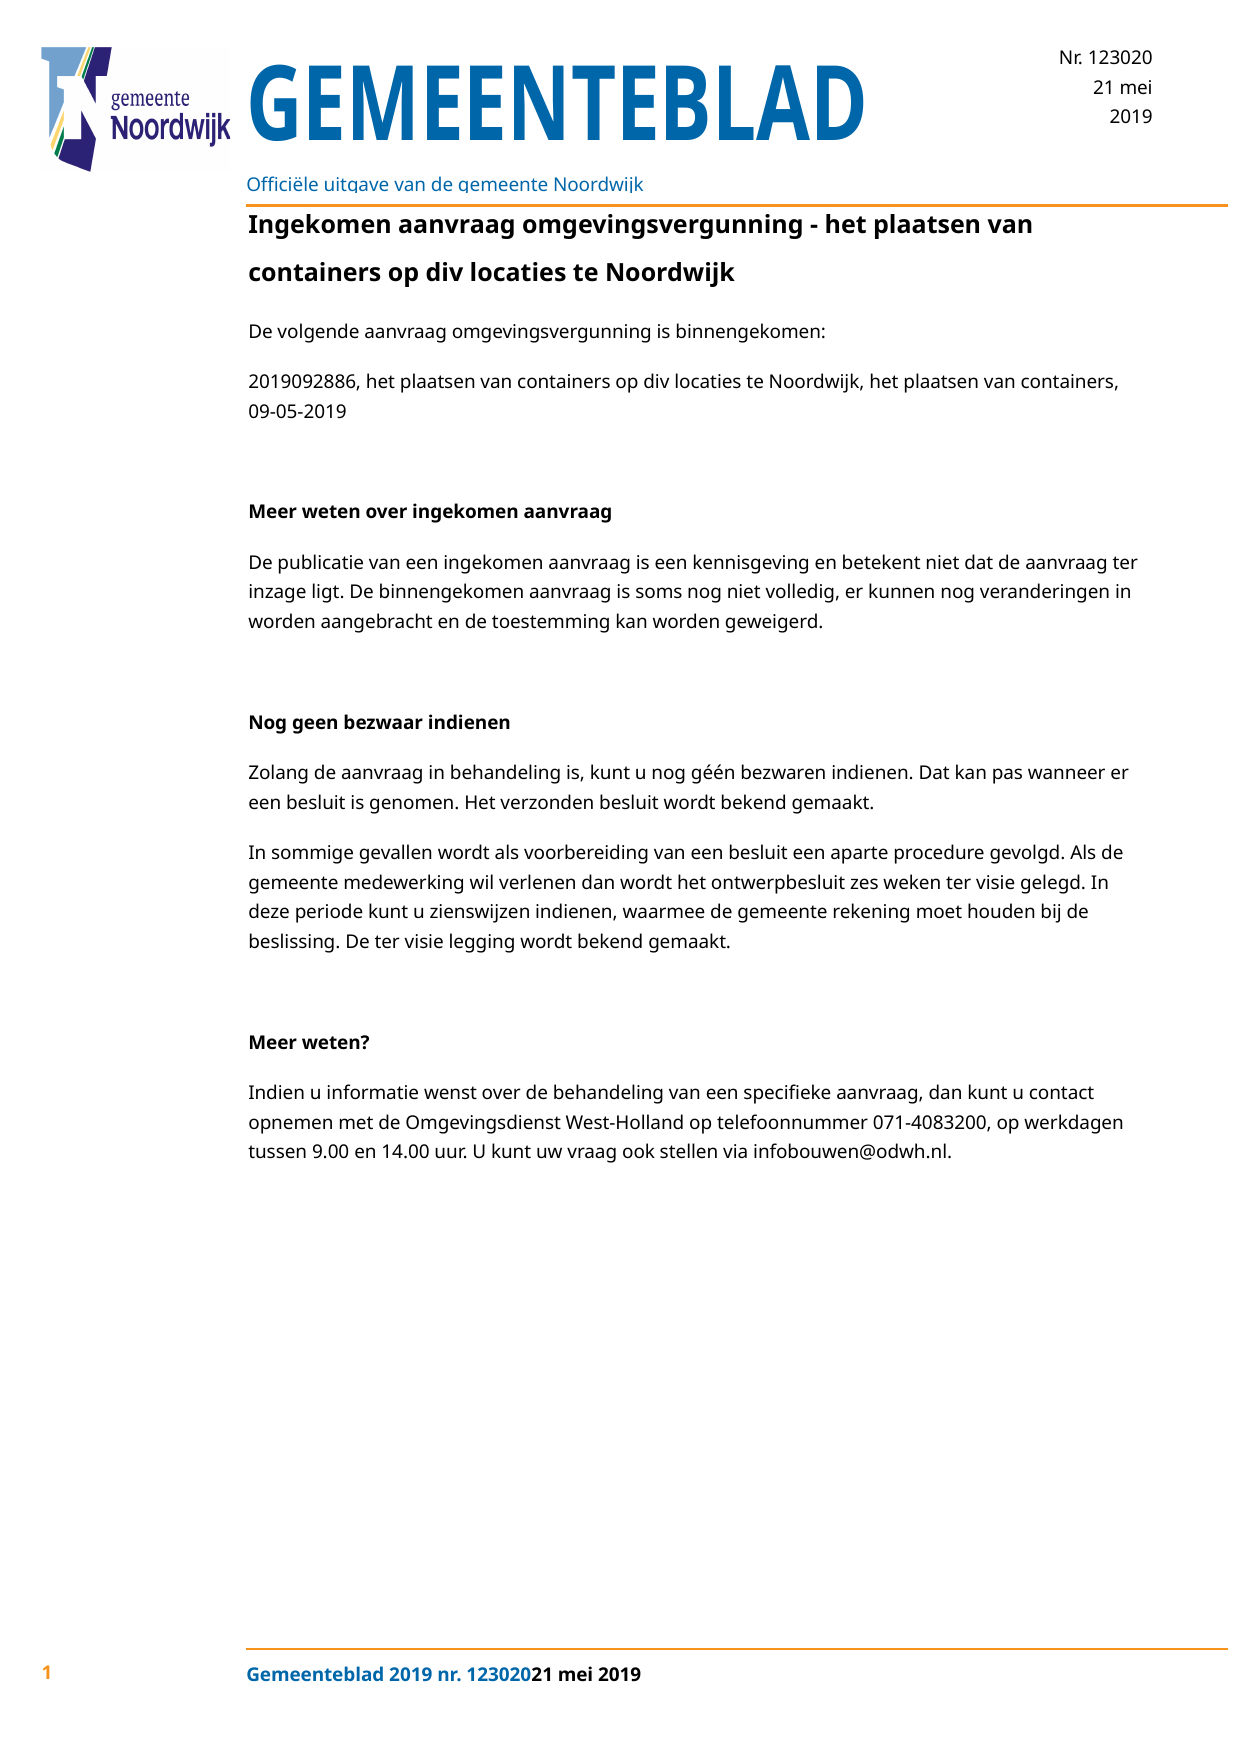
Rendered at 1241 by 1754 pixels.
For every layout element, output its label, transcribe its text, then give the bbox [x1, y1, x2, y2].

text Meer weten? [248, 1029, 1152, 1055]
text 2019092886, het plaatsen van containers op div locaties te Noordwijk, het plaatsen van containers, 09-05-2019 [248, 368, 1152, 424]
text Meer weten over ingekomen aanvraag [248, 499, 1152, 524]
text De volgende aanvraag omgevingsvergunning is binnengekomen: [248, 318, 1152, 344]
text In sommige gevallen wordt als voorbereiding van een besluit een aparte procedure gevolgd. Als de gemeente medewerking wil verlenen dan wordt het ontwerpbesluit zes weken ter visie gelegd. In deze periode kunt u zienswijzen indienen, waarmee de gemeente rekening moet houden bij de beslissing. De ter visie legging wordt bekend gemaakt. [248, 839, 1152, 954]
text Zolang de aanvraag in behandeling is, kunt u nog géén bezwaren indienen. Dat kan pas wanneer er een besluit is genomen. Het verzonden besluit wordt bekend gemaakt. [248, 759, 1152, 815]
text De publicatie van een ingekomen aanvraag is een kennisgeving en betekent niet dat de aanvraag ter inzage ligt. De binnengekomen aanvraag is soms nog niet volledig, er kunnen nog veranderingen in worden aangebracht en de toestemming kan worden geweigerd. [248, 549, 1152, 634]
text Nog geen bezwaar indienen [248, 709, 1152, 735]
text Ingekomen aanvraag omgevingsvergunning - het plaatsen van containers op div locaties te Noordwijk [248, 207, 1152, 288]
text Indien u informatie wenst over de behandeling van een specifieke aanvraag, dan kunt u contact opnemen met de Omgevingsdienst West-Holland op telefoonnummer 071-4083200, op werkdagen tussen 9.00 en 14.00 uur. U kunt uw vraag ook stellen via infobouwen@odwh.nl. [248, 1079, 1152, 1164]
picture [41, 47, 231, 172]
